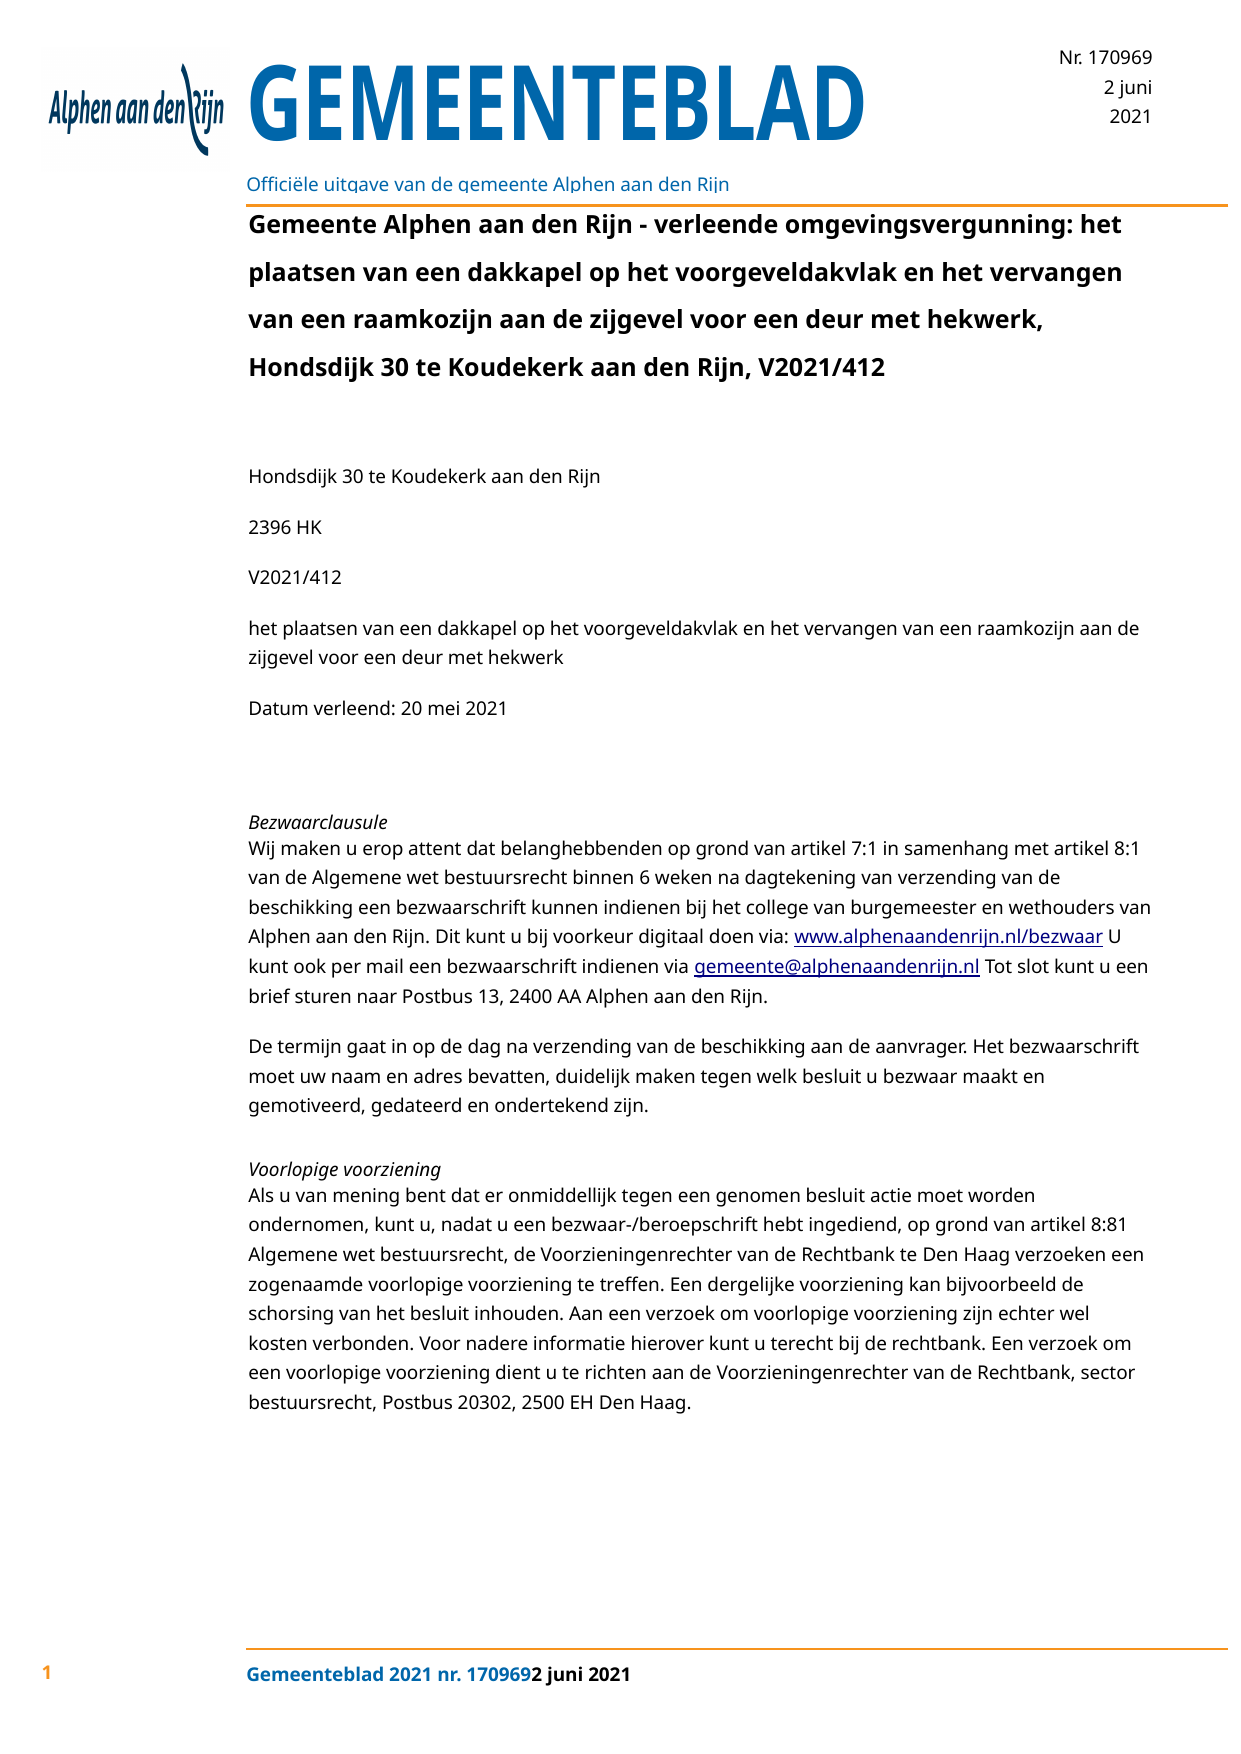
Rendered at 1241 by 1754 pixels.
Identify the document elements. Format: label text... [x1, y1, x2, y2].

text 2396 HK [248, 514, 1152, 540]
text Gemeente Alphen aan den Rijn - verleende omgevingsvergunning: het plaatsen van een dakkapel op het voorgeveldakvlak en het vervangen van een raamkozijn aan de zijgevel voor een deur met hekwerk, Hondsdijk 30 te Koudekerk aan den Rijn, V2021/412 [248, 207, 1152, 384]
text Voorlopige voorziening [248, 1156, 1152, 1182]
text Als u van mening bent dat er onmiddellijk tegen een genomen besluit actie moet worden ondernomen, kunt u, nadat u een bezwaar-/beroepschrift hebt ingediend, op grond van artikel 8:81 Algemene wet bestuursrecht, de Voorzieningenrechter van de Rechtbank te Den Haag verzoeken een zogenaamde voorlopige voorziening te treffen. Een dergelijke voorziening kan bijvoorbeeld de schorsing van het besluit inhouden. Aan een verzoek om voorlopige voorziening zijn echter wel kosten verbonden. Voor nadere informatie hierover kunt u terecht bij de rechtbank. Een verzoek om een voorlopige voorziening dient u te richten aan de Voorzieningenrechter van de Rechtbank, sector bestuursrecht, Postbus 20302, 2500 EH Den Haag. [248, 1182, 1152, 1415]
text V2021/412 [248, 564, 1152, 590]
text Datum verleend: 20 mei 2021 [248, 695, 1152, 721]
text het plaatsen van een dakkapel op het voorgeveldakvlak en het vervangen van een raamkozijn aan de zijgevel voor een deur met hekwerk [248, 615, 1152, 670]
text Hondsdijk 30 te Koudekerk aan den Rijn [248, 463, 1152, 489]
text Bezwaarclausule [248, 809, 1152, 835]
picture [41, 47, 231, 172]
text De termijn gaat in op de dag na verzending van de beschikking aan de aanvrager. Het bezwaarschrift moet uw naam en adres bevatten, duidelijk maken tegen welk besluit u bezwaar maakt en gemotiveerd, gedateerd en ondertekend zijn. [248, 1033, 1152, 1118]
text Wij maken u erop attent dat belanghebbenden op grond van artikel 7:1 in samenhang met artikel 8:1 van de Algemene wet bestuursrecht binnen 6 weken na dagtekening van verzending van de beschikking een bezwaarschrift kunnen indienen bij het college van burgemeester en wethouders van Alphen aan den Rijn. Dit kunt u bij voorkeur digitaal doen via: www.alphenaandenrijn.nl/bezwaar U kunt ook per mail een bezwaarschrift indienen via gemeente@alphenaandenrijn.nl Tot slot kunt u een brief sturen naar Postbus 13, 2400 AA Alphen aan den Rijn. [248, 835, 1152, 1008]
